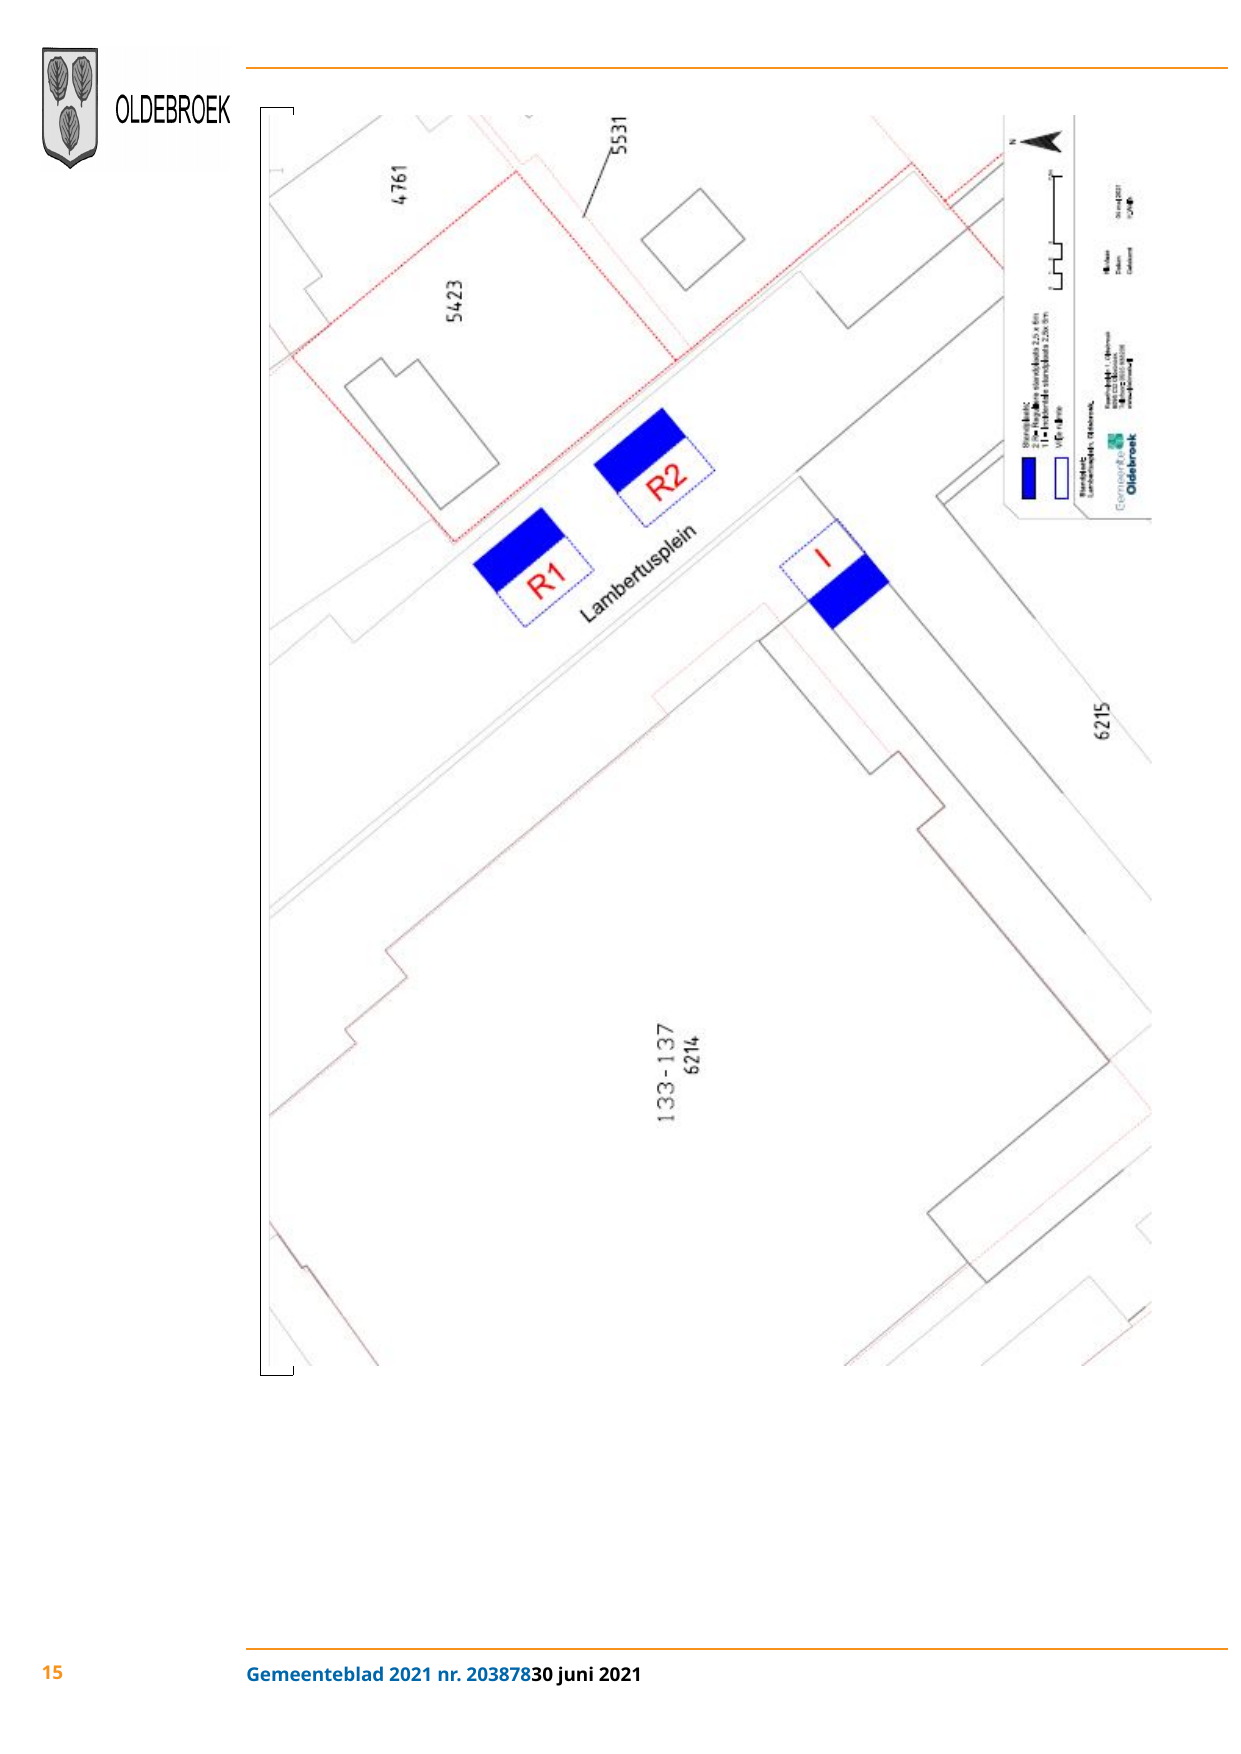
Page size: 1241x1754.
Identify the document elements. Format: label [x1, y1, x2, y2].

picture [268, 115, 1152, 1366]
picture [41, 47, 231, 172]
